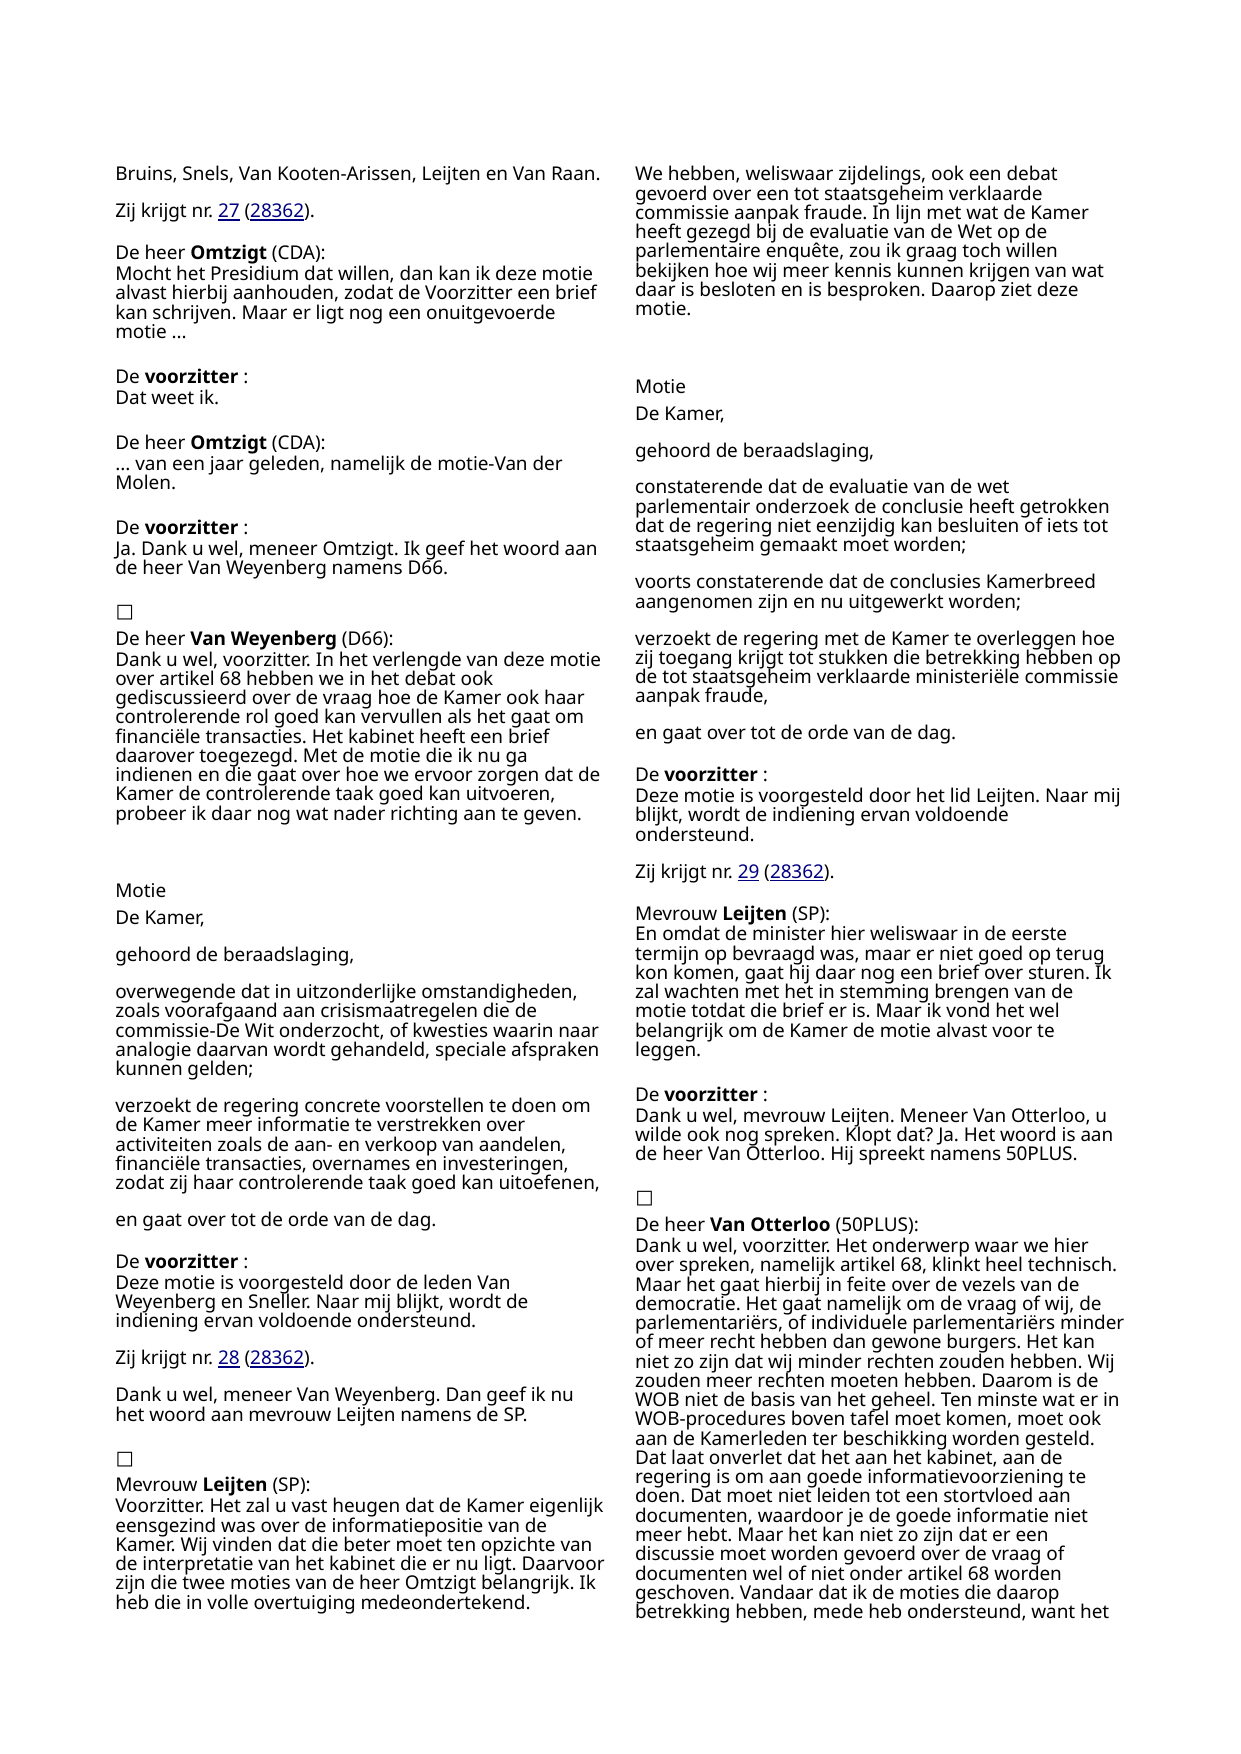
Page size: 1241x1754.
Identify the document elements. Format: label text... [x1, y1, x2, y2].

text Zij krijgt nr. 28 (28362). [115, 1349, 605, 1369]
text De voorzitter : [115, 363, 605, 389]
text En omdat de minister hier weliswaar in de eerste termijn op bevraagd was, maar er niet goed op terug kon komen, gaat hij daar nog een brief over sturen. Ik zal wachten met het in stemming brengen van de motie totdat die brief er is. Maar ik vond het wel belangrijk om de Kamer de motie alvast voor te leggen. [635, 925, 1125, 1060]
text De voorzitter : [635, 761, 1125, 787]
text We hebben, weliswaar zijdelings, ook een debat gevoerd over een tot staatsgeheim verklaarde commissie aanpak fraude. In lijn met wat de Kamer heeft gezegd bij de evaluatie van de Wet op de parlementaire enquête, zou ik graag toch willen bekijken hoe wij meer kennis kunnen krijgen van wat daar is besloten en is besproken. Daarop ziet deze motie. [635, 165, 1125, 319]
text De voorzitter : [115, 514, 605, 540]
text Motie [635, 373, 1125, 399]
text constaterende dat de evaluatie van de wet parlementair onderzoek de conclusie heeft getrokken dat de regering niet eenzijdig kan besluiten of iets tot staatsgeheim gemaakt moet worden; [635, 478, 1125, 556]
text Zij krijgt nr. 27 (28362). [115, 202, 605, 222]
text De heer Omtzigt (CDA): [115, 429, 605, 454]
text De voorzitter : [635, 1081, 1125, 1107]
text De heer Van Otterloo (50PLUS): [635, 1211, 1125, 1237]
text gehoord de beraadslaging, [115, 946, 605, 965]
text Ja. Dank u wel, meneer Omtzigt. Ik geef het woord aan de heer Van Weyenberg namens D66. [115, 540, 605, 578]
text ... van een jaar geleden, namelijk de motie-Van der Molen. [115, 454, 605, 493]
text Dat weet ik. [115, 389, 605, 408]
text Motie [115, 877, 605, 903]
text De heer Omtzigt (CDA): [115, 239, 605, 265]
text Dank u wel, voorzitter. Het onderwerp waar we hier over spreken, namelijk artikel 68, klinkt heel technisch. Maar het gaat hierbij in feite over de vezels van de democratie. Het gaat namelijk om de vraag of wij, de parlementariërs, of individuele parlementariërs minder of meer recht hebben dan gewone burgers. Het kan niet zo zijn dat wij minder rechten zouden hebben. Wij zouden meer rechten moeten hebben. Daarom is de WOB niet de basis van het geheel. Ten minste wat er in WOB-procedures boven tafel moet komen, moet ook aan de Kamerleden ter beschikking worden gesteld. Dat laat onverlet dat het aan het kabinet, aan de regering is om aan goede informatievoorziening te doen. Dat moet niet leiden tot een stortvloed aan documenten, waardoor je de goede informatie niet meer hebt. Maar het kan niet zo zijn dat er een discussie moet worden gevoerd over de vraag of documenten wel of niet onder artikel 68 worden geschoven. Vandaar dat ik de moties die daarop betrekking hebben, mede heb ondersteund, want het [635, 1237, 1125, 1622]
text De heer Van Weyenberg (D66): [115, 625, 605, 651]
text ⬜ [115, 1446, 605, 1472]
text verzoekt de regering met de Kamer te overleggen hoe zij toegang krijgt tot stukken die betrekking hebben op de tot staatsgeheim verklaarde ministeriële commissie aanpak fraude, [635, 629, 1125, 707]
text Mevrouw Leijten (SP): [115, 1472, 605, 1497]
text Mevrouw Leijten (SP): [635, 900, 1125, 925]
text Mocht het Presidium dat willen, dan kan ik deze motie alvast hierbij aanhouden, zodat de Voorzitter een brief kan schrijven. Maar er ligt nog een onuitgevoerde motie ... [115, 265, 605, 342]
text Dank u wel, voorzitter. In het verlengde van deze motie over artikel 68 hebben we in het debat ook gediscussieerd over de vraag hoe de Kamer ook haar controlerende rol goed kan vervullen als het gaat om financiële transacties. Het kabinet heeft een brief daarover toegezegd. Met de motie die ik nu ga indienen en die gaat over hoe we ervoor zorgen dat de Kamer de controlerende taak goed kan uitvoeren, probeer ik daar nog wat nader richting aan te geven. [115, 651, 605, 824]
text overwegende dat in uitzonderlijke omstandigheden, zoals voorafgaand aan crisismaatregelen die de commissie-De Wit onderzocht, of kwesties waarin naar analogie daarvan wordt gehandeld, speciale afspraken kunnen gelden; [115, 983, 605, 1079]
text verzoekt de regering concrete voorstellen te doen om de Kamer meer informatie te verstrekken over activiteiten zoals de aan- en verkoop van aandelen, financiële transacties, overnames en investeringen, zodat zij haar controlerende taak goed kan uitoefenen, [115, 1097, 605, 1193]
text Dank u wel, mevrouw Leijten. Meneer Van Otterloo, u wilde ook nog spreken. Klopt dat? Ja. Het woord is aan de heer Van Otterloo. Hij spreekt namens 50PLUS. [635, 1107, 1125, 1165]
text Bruins, Snels, Van Kooten-Arissen, Leijten en Van Raan. [115, 165, 605, 184]
text voorts constaterende dat de conclusies Kamerbreed aangenomen zijn en nu uitgewerkt worden; [635, 573, 1125, 612]
text De voorzitter : [115, 1248, 605, 1274]
text Dank u wel, meneer Van Weyenberg. Dan geef ik nu het woord aan mevrouw Leijten namens de SP. [115, 1386, 605, 1425]
text Deze motie is voorgesteld door het lid Leijten. Naar mij blijkt, wordt de indiening ervan voldoende ondersteund. [635, 787, 1125, 845]
text Zij krijgt nr. 29 (28362). [635, 863, 1125, 882]
text De Kamer, [635, 404, 1125, 424]
text ⬜ [635, 1186, 1125, 1211]
text en gaat over tot de orde van de dag. [115, 1211, 605, 1230]
text De Kamer, [115, 909, 605, 928]
text ⬜ [115, 599, 605, 625]
text Deze motie is voorgesteld door de leden Van Weyenberg en Sneller. Naar mij blijkt, wordt de indiening ervan voldoende ondersteund. [115, 1274, 605, 1332]
text gehoord de beraadslaging, [635, 442, 1125, 461]
text en gaat over tot de orde van de dag. [635, 724, 1125, 744]
text Voorzitter. Het zal u vast heugen dat de Kamer eigenlijk eensgezind was over de informatiepositie van de Kamer. Wij vinden dat die beter moet ten opzichte van de interpretatie van het kabinet die er nu ligt. Daarvoor zijn die twee moties van de heer Omtzigt belangrijk. Ik heb die in volle overtuiging medeondertekend. [115, 1497, 605, 1613]
